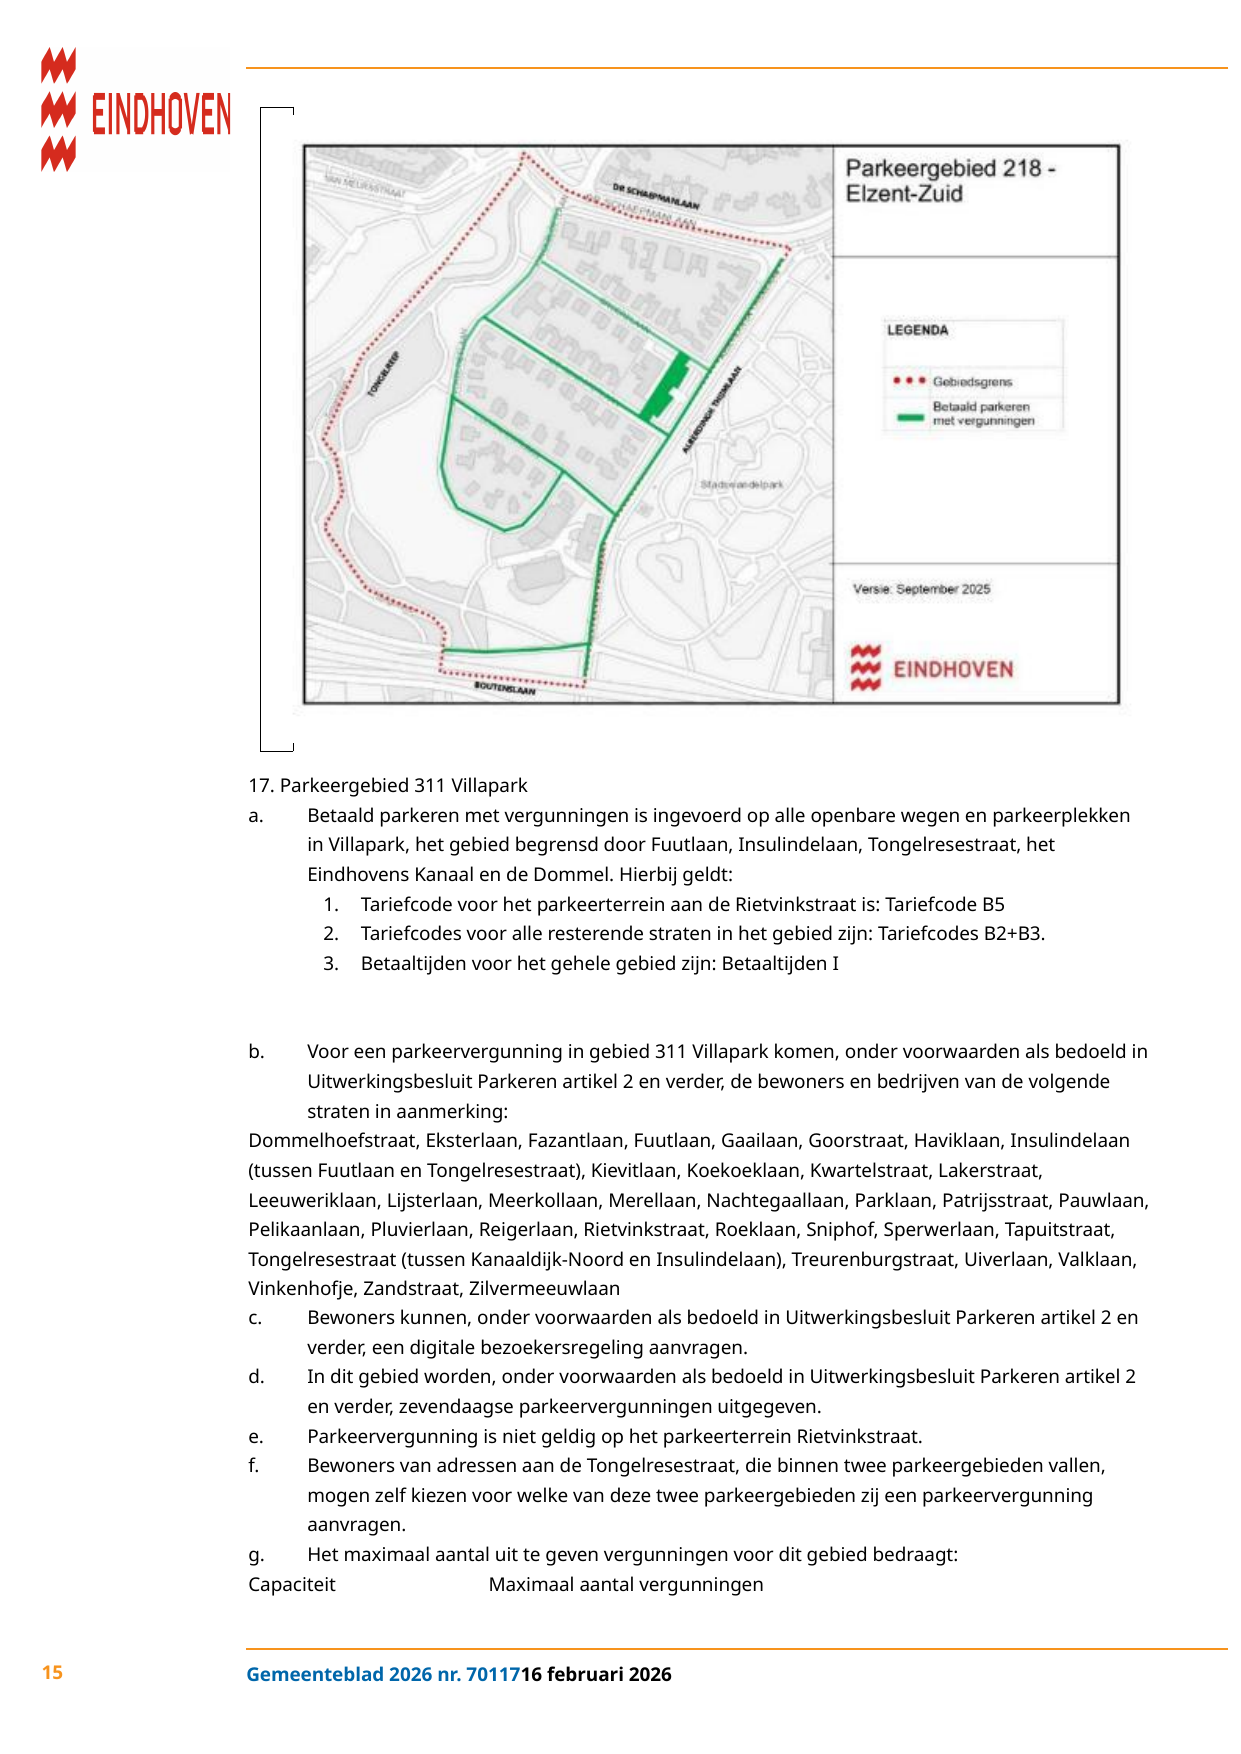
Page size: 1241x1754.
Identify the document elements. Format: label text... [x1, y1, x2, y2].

table_header Dommelhoefstraat, Eksterlaan, Fazantlaan, Fuutlaan, Gaailaan, Goorstraat, Haviklaan, Insulindelaan (tussen Fuutlaan en Tongelresestraat), Kievitlaan, Koekoeklaan, Kwartelstraat, Lakerstraat, Leeuweriklaan, Lijsterlaan, Meerkollaan, Merellaan, Nachtegaallaan, Parklaan, Patrijsstraat, Pauwlaan, Pelikaanlaan, Pluvierlaan, Reigerlaan, Rietvinkstraat, Roeklaan, Sniphof, Sperwerlaan, Tapuitstraat, Tongelresestraat (tussen Kanaaldijk-Noord en Insulindelaan), Treurenburgstraat, Uiverlaan, Valklaan, Vinkenhofje, Zandstraat, Zilvermeeuwlaan [248, 1128, 1152, 1301]
list Voor een parkeervergunning in gebied 311 Villapark komen, onder voorwaarden als bedoeld in Uitwerkingsbesluit Parkeren artikel 2 en verder, de bewoners en bedrijven van de volgende straten in aanmerking: [248, 1039, 1152, 1124]
list Tariefcode voor het parkeerterrein aan de Rietvinkstraat is: Tariefcode B5 [323, 891, 1152, 917]
list Bewoners kunnen, onder voorwaarden als bedoeld in Uitwerkingsbesluit Parkeren artikel 2 en verder, een digitale bezoekersregeling aanvragen. [248, 1304, 1152, 1360]
table_header Maximaal aantal vergunningen [488, 1571, 1152, 1597]
list Tariefcodes voor alle resterende straten in het gebied zijn: Tariefcodes B2+B3. [323, 920, 1152, 946]
list Betaald parkeren met vergunningen is ingevoerd op alle openbare wegen en parkeerplekken in Villapark, het gebied begrensd door Fuutlaan, Insulindelaan, Tongelresestraat, het Eindhovens Kanaal en de Dommel. Hierbij geldt: [248, 802, 1152, 887]
table_header Capaciteit [248, 1571, 488, 1597]
list Bewoners van adressen aan de Tongelresestraat, die binnen twee parkeergebieden vallen, mogen zelf kiezen voor welke van deze twee parkeergebieden zij een parkeervergunning aanvragen. [248, 1452, 1152, 1537]
text 17. Parkeergebied 311 Villapark [248, 772, 1152, 798]
list In dit gebied worden, onder voorwaarden als bedoeld in Uitwerkingsbesluit Parkeren artikel 2 en verder, zevendaagse parkeervergunningen uitgegeven. [248, 1364, 1152, 1419]
picture [268, 115, 1155, 743]
list Betaaltijden voor het gehele gebied zijn: Betaaltijden I [323, 950, 1152, 976]
picture [41, 47, 231, 172]
list Het maximaal aantal uit te geven vergunningen voor dit gebied bedraagt: [248, 1541, 1152, 1567]
list Parkeervergunning is niet geldig op het parkeerterrein Rietvinkstraat. [248, 1423, 1152, 1448]
